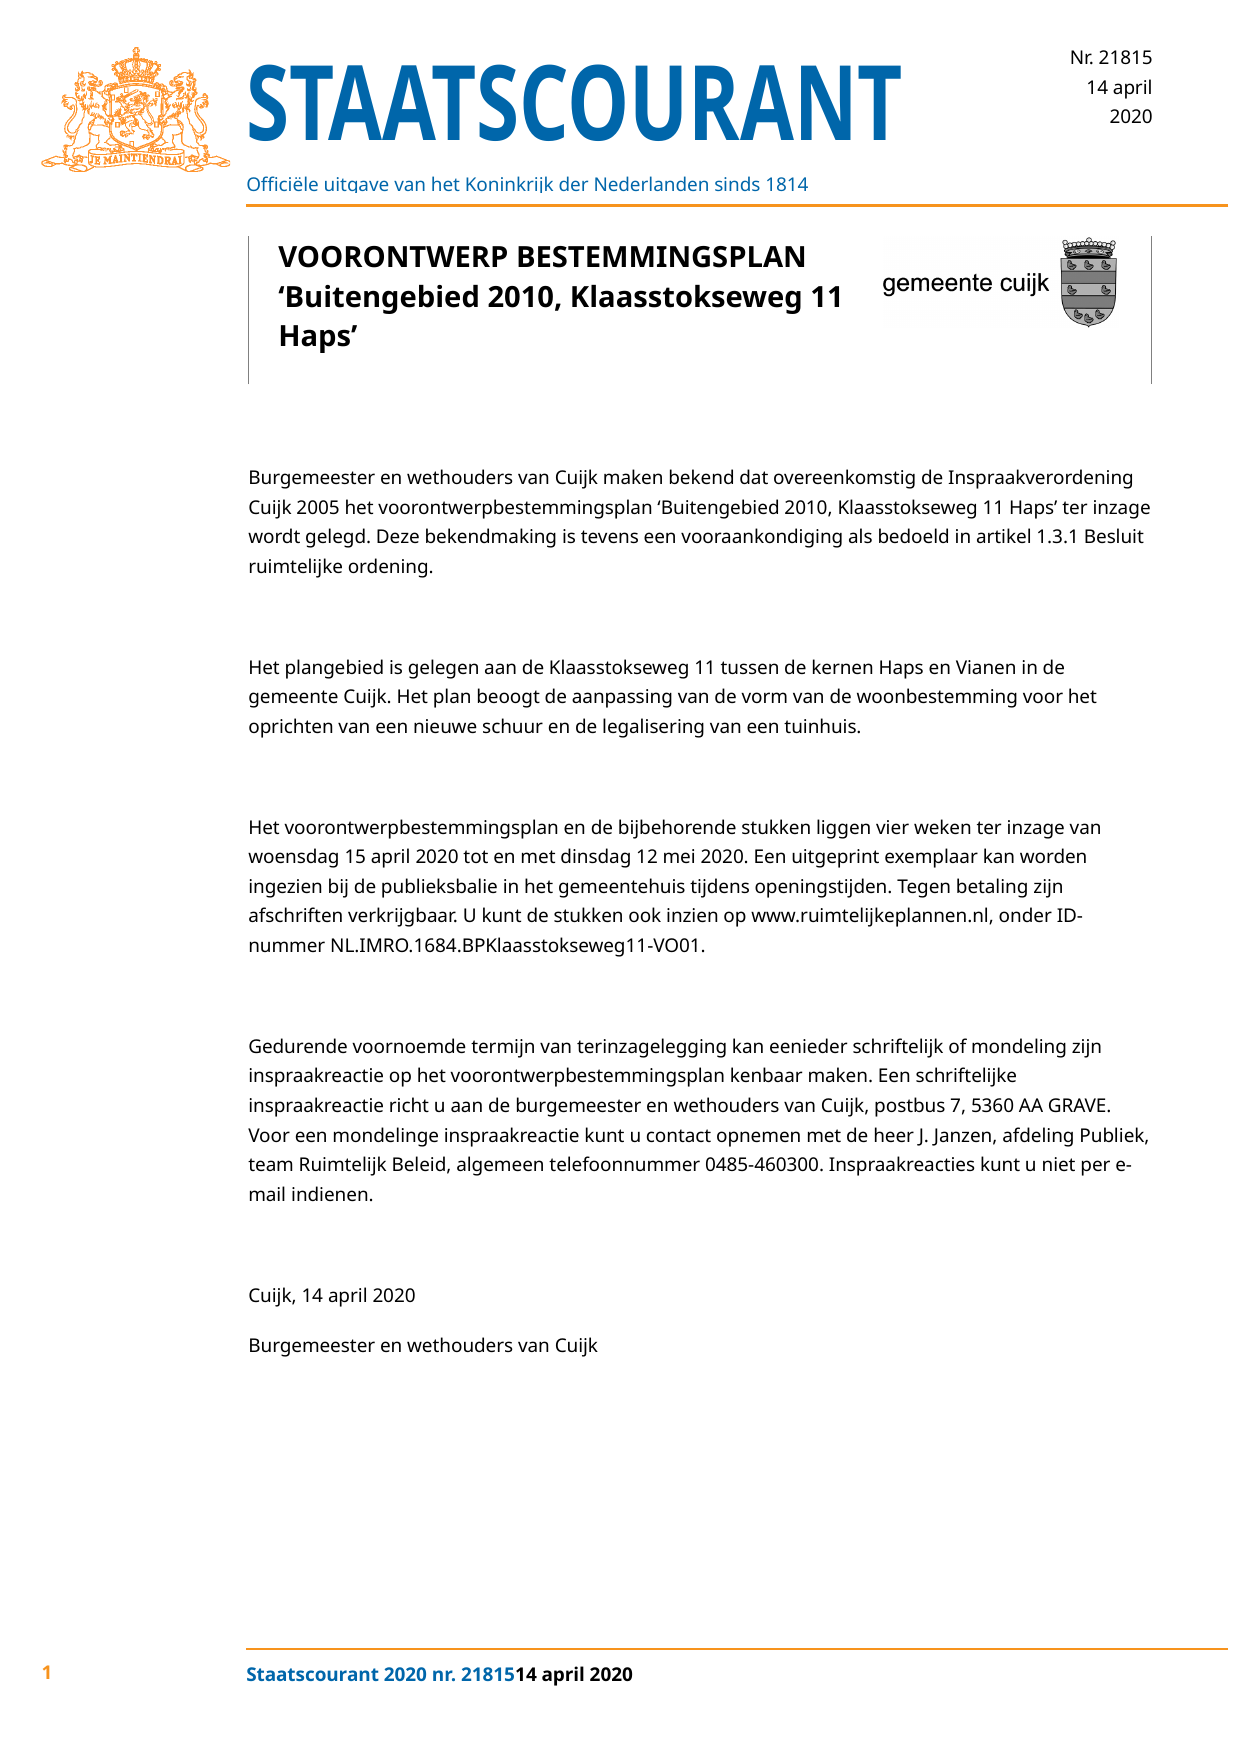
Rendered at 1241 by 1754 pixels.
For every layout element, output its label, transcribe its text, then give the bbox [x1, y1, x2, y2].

text Het plangebied is gelegen aan de Klaasstokseweg 11 tussen de kernen Haps en Vianen in de gemeente Cuijk. Het plan beoogt de aanpassing van de vorm van de woonbestemming voor het oprichten van een nieuwe schuur en de legalisering van een tuinhuis. [248, 654, 1152, 739]
text Burgemeester en wethouders van Cuijk maken bekend dat overeenkomstig de Inspraakverordening Cuijk 2005 het voorontwerpbestemmingsplan ‘Buitengebied 2010, Klaasstokseweg 11 Haps’ ter inzage wordt gelegd. Deze bekendmaking is tevens een vooraankondiging als bedoeld in artikel 1.3.1 Besluit ruimtelijke ordening. [248, 464, 1152, 579]
text Cuijk, 14 april 2020 [248, 1282, 1152, 1308]
picture [882, 236, 1119, 328]
picture [41, 47, 231, 172]
text Burgemeester en wethouders van Cuijk [248, 1332, 1152, 1358]
text Het voorontwerpbestemmingsplan en de bijbehorende stukken liggen vier weken ter inzage van woensdag 15 april 2020 tot en met dinsdag 12 mei 2020. Een uitgeprint exemplaar kan worden ingezien bij de publieksbalie in het gemeentehuis tijdens openingstijden. Tegen betaling zijn afschriften verkrijgbaar. U kunt de stukken ook inzien op www.ruimtelijkeplannen.nl, onder ID-nummer NL.IMRO.1684.BPKlaasstokseweg11-VO01. [248, 814, 1152, 958]
table_header [850, 236, 1151, 384]
table_header VOORONTWERP BESTEMMINGSPLAN ‘Buitengebied 2010, Klaasstokseweg 11 Haps’ [249, 236, 850, 384]
text Gedurende voornoemde termijn van terinzagelegging kan eenieder schriftelijk of mondeling zijn inspraakreactie op het voorontwerpbestemmingsplan kenbaar maken. Een schriftelijke inspraakreactie richt u aan de burgemeester en wethouders van Cuijk, postbus 7, 5360 AA GRAVE. Voor een mondelinge inspraakreactie kunt u contact opnemen met de heer J. Janzen, afdeling Publiek, team Ruimtelijk Beleid, algemeen telefoonnummer 0485-460300. Inspraakreacties kunt u niet per e-mail indienen. [248, 1033, 1152, 1207]
